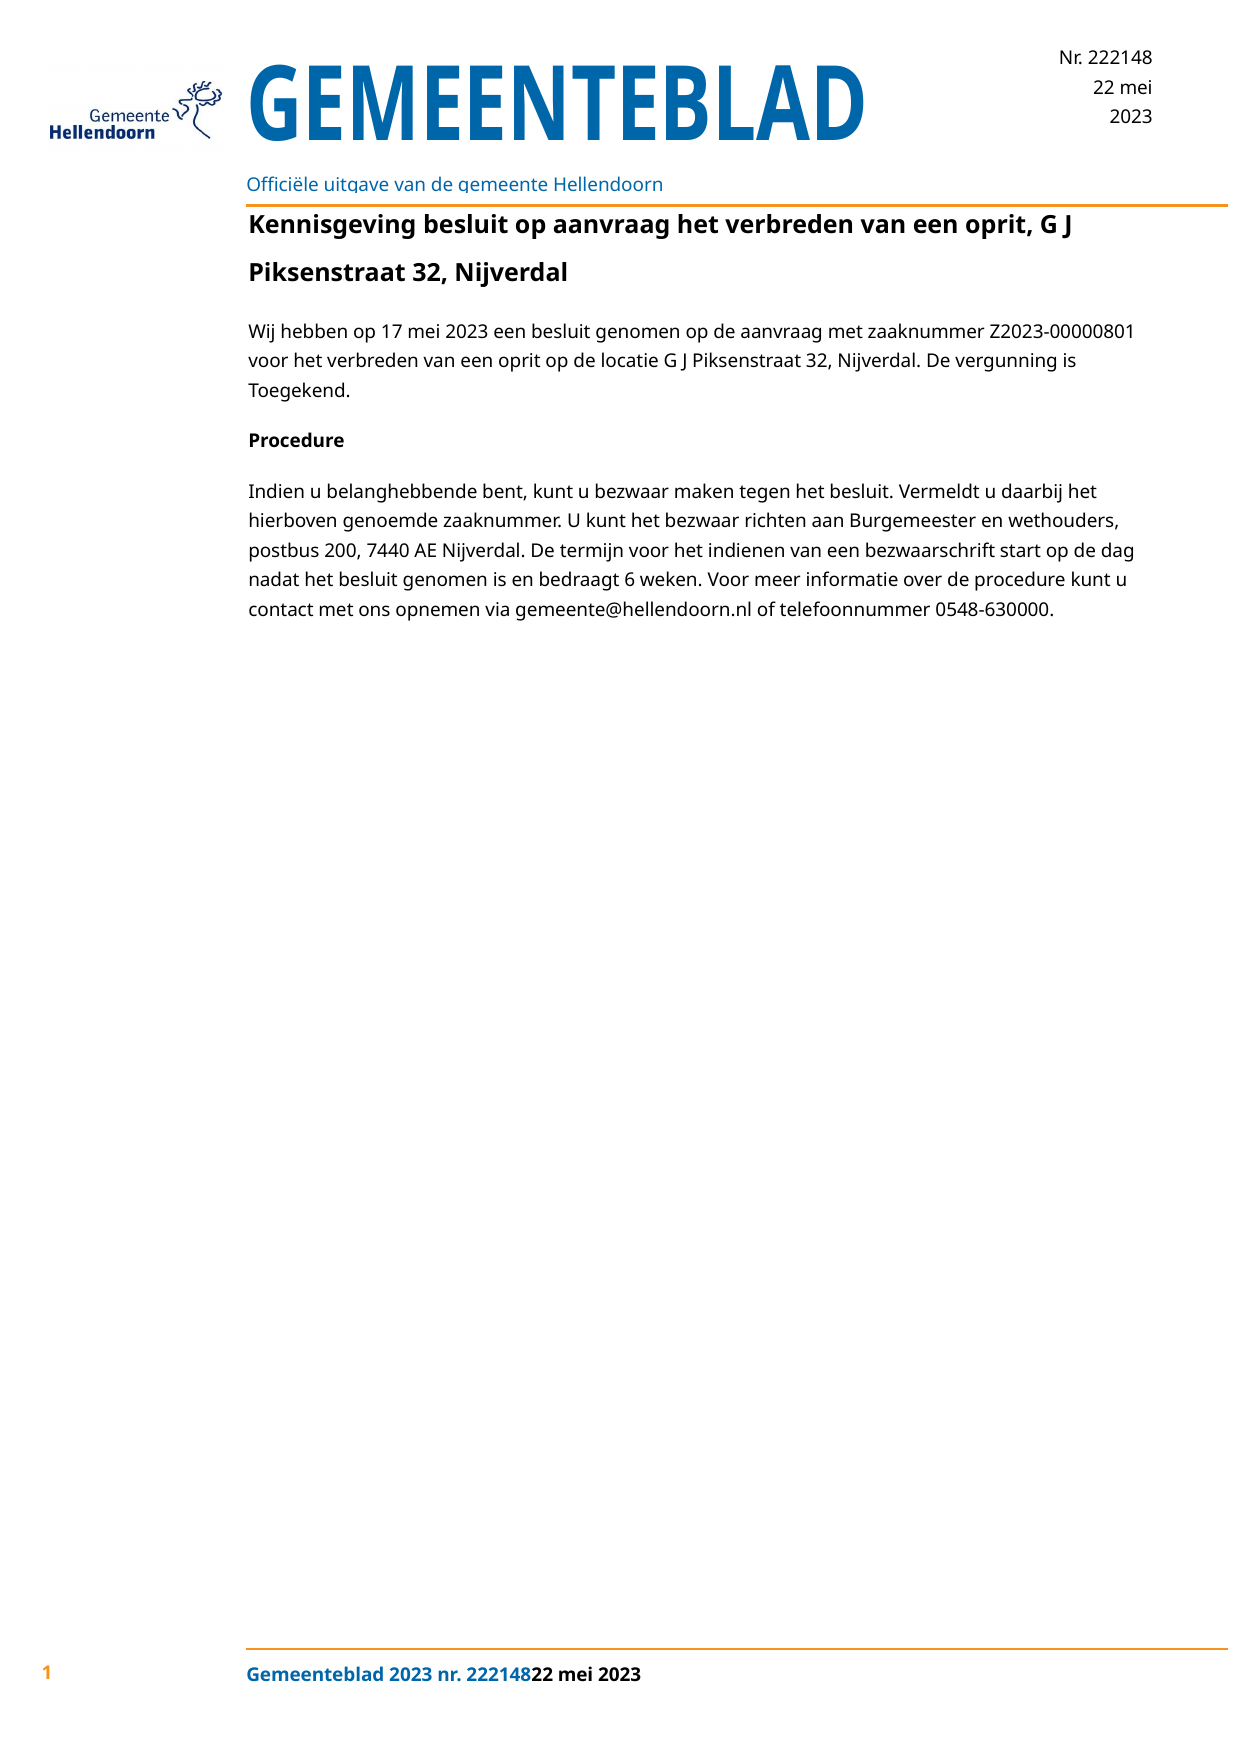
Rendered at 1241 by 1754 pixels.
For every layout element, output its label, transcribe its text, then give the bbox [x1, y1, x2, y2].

picture [41, 47, 231, 172]
text Wij hebben op 17 mei 2023 een besluit genomen op de aanvraag met zaaknummer Z2023-00000801 voor het verbreden van een oprit op de locatie G J Piksenstraat 32, Nijverdal. De vergunning is Toegekend. [248, 318, 1152, 403]
text Indien u belanghebbende bent, kunt u bezwaar maken tegen het besluit. Vermeldt u daarbij het hierboven genoemde zaaknummer. U kunt het bezwaar richten aan Burgemeester en wethouders, postbus 200, 7440 AE Nijverdal. De termijn voor het indienen van een bezwaarschrift start op de dag nadat het besluit genomen is en bedraagt 6 weken. Voor meer informatie over de procedure kunt u contact met ons opnemen via gemeente@hellendoorn.nl of telefoonnummer 0548-630000. [248, 478, 1152, 622]
text Kennisgeving besluit op aanvraag het verbreden van een oprit, G J Piksenstraat 32, Nijverdal [248, 207, 1152, 288]
text Procedure [248, 427, 1152, 453]
